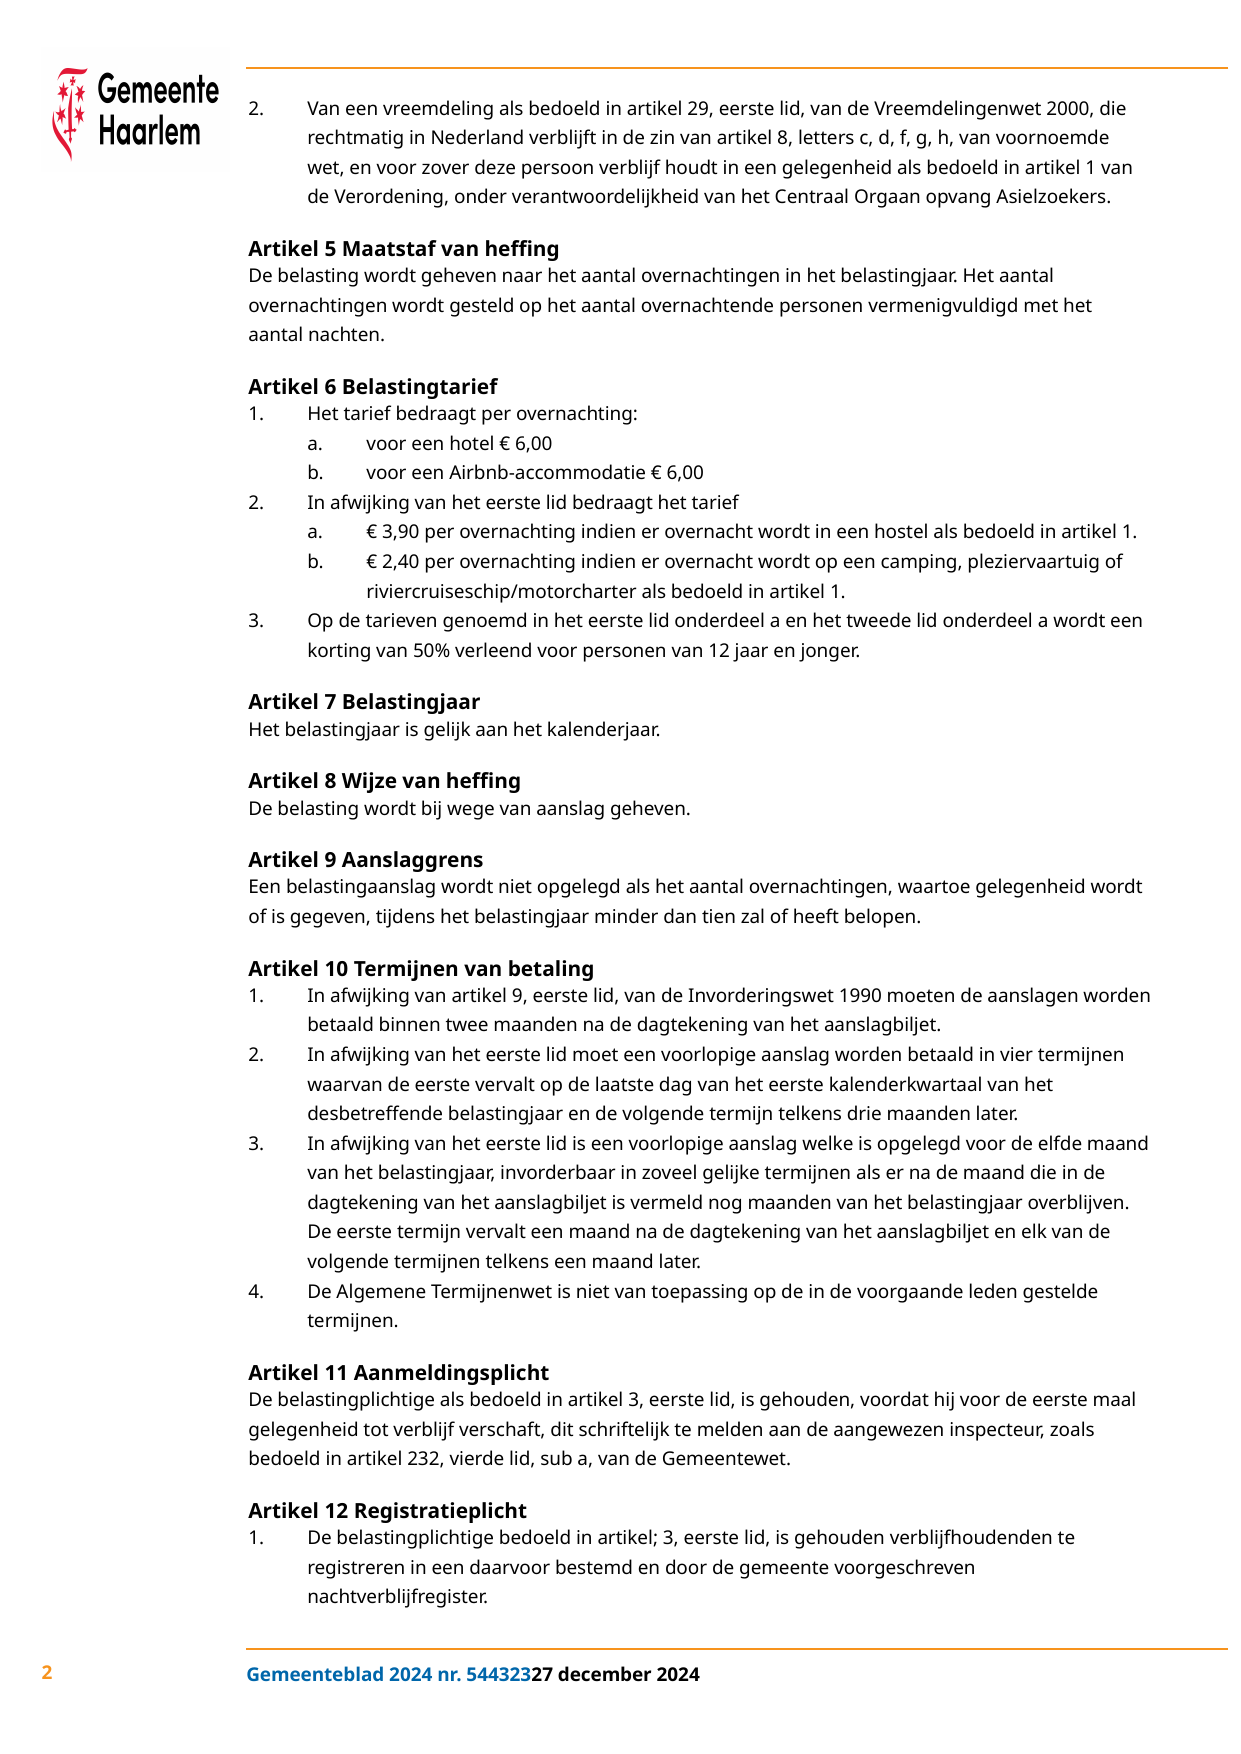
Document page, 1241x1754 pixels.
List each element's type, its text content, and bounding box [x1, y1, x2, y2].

list In afwijking van het eerste lid moet een voorlopige aanslag worden betaald in vier termijnen waarvan de eerste vervalt op de laatste dag van het eerste kalenderkwartaal van het desbetreffende belastingjaar en de volgende termijn telkens drie maanden later. [248, 1041, 1152, 1126]
text Artikel 12 Registratieplicht [248, 1496, 1152, 1524]
list voor een hotel € 6,00 [307, 430, 1152, 456]
list voor een Airbnb-accommodatie € 6,00 [307, 459, 1152, 485]
text Artikel 10 Termijnen van betaling [248, 954, 1152, 982]
text Artikel 9 Aanslaggrens [248, 845, 1152, 874]
list In afwijking van artikel 9, eerste lid, van de Invorderingswet 1990 moeten de aanslagen worden betaald binnen twee maanden na de dagtekening van het aanslagbiljet. [248, 982, 1152, 1037]
picture [41, 47, 231, 172]
text De belasting wordt bij wege van aanslag geheven. [248, 795, 1152, 821]
list € 2,40 per overnachting indien er overnacht wordt op een camping, pleziervaartuig of riviercruiseschip/motorcharter als bedoeld in artikel 1. [307, 548, 1152, 604]
text Artikel 8 Wijze van heffing [248, 766, 1152, 795]
text Artikel 11 Aanmeldingsplicht [248, 1358, 1152, 1386]
list In afwijking van het eerste lid is een voorlopige aanslag welke is opgelegd voor de elfde maand van het belastingjaar, invorderbaar in zoveel gelijke termijnen als er na de maand die in de dagtekening van het aanslagbiljet is vermeld nog maanden van het belastingjaar overblijven. De eerste termijn vervalt een maand na de dagtekening van het aanslagbiljet en elk van de volgende termijnen telkens een maand later. [248, 1130, 1152, 1274]
text Een belastingaanslag wordt niet opgelegd als het aantal overnachtingen, waartoe gelegenheid wordt of is gegeven, tijdens het belastingjaar minder dan tien zal of heeft belopen. [248, 874, 1152, 929]
text Artikel 5 Maatstaf van heffing [248, 234, 1152, 262]
list De belastingplichtige bedoeld in artikel; 3, eerste lid, is gehouden verblijfhoudenden te registreren in een daarvoor bestemd en door de gemeente voorgeschreven nachtverblijfregister. [248, 1524, 1152, 1609]
text De belasting wordt geheven naar het aantal overnachtingen in het belastingjaar. Het aantal overnachtingen wordt gesteld op het aantal overnachtende personen vermenigvuldigd met het aantal nachten. [248, 262, 1152, 347]
list Van een vreemdeling als bedoeld in artikel 29, eerste lid, van de Vreemdelingenwet 2000, die rechtmatig in Nederland verblijft in de zin van artikel 8, letters c, d, f, g, h, van voornoemde wet, en voor zover deze persoon verblijf houdt in een gelegenheid als bedoeld in artikel 1 van de Verordening, onder verantwoordelijkheid van het Centraal Orgaan opvang Asielzoekers. [248, 95, 1152, 209]
text Artikel 6 Belastingtarief [248, 372, 1152, 400]
list Op de tarieven genoemd in het eerste lid onderdeel a en het tweede lid onderdeel a wordt een korting van 50% verleend voor personen van 12 jaar en jonger. [248, 607, 1152, 663]
list In afwijking van het eerste lid bedraagt het tarief [248, 489, 1152, 515]
list Het tarief bedraagt per overnachting: [248, 400, 1152, 426]
text De belastingplichtige als bedoeld in artikel 3, eerste lid, is gehouden, voordat hij voor de eerste maal gelegenheid tot verblijf verschaft, dit schriftelijk te melden aan de aangewezen inspecteur, zoals bedoeld in artikel 232, vierde lid, sub a, van de Gemeentewet. [248, 1386, 1152, 1471]
list De Algemene Termijnenwet is niet van toepassing op de in de voorgaande leden gestelde termijnen. [248, 1278, 1152, 1333]
text Het belastingjaar is gelijk aan het kalenderjaar. [248, 716, 1152, 742]
list € 3,90 per overnachting indien er overnacht wordt in een hostel als bedoeld in artikel 1. [307, 519, 1152, 544]
text Artikel 7 Belastingjaar [248, 687, 1152, 716]
